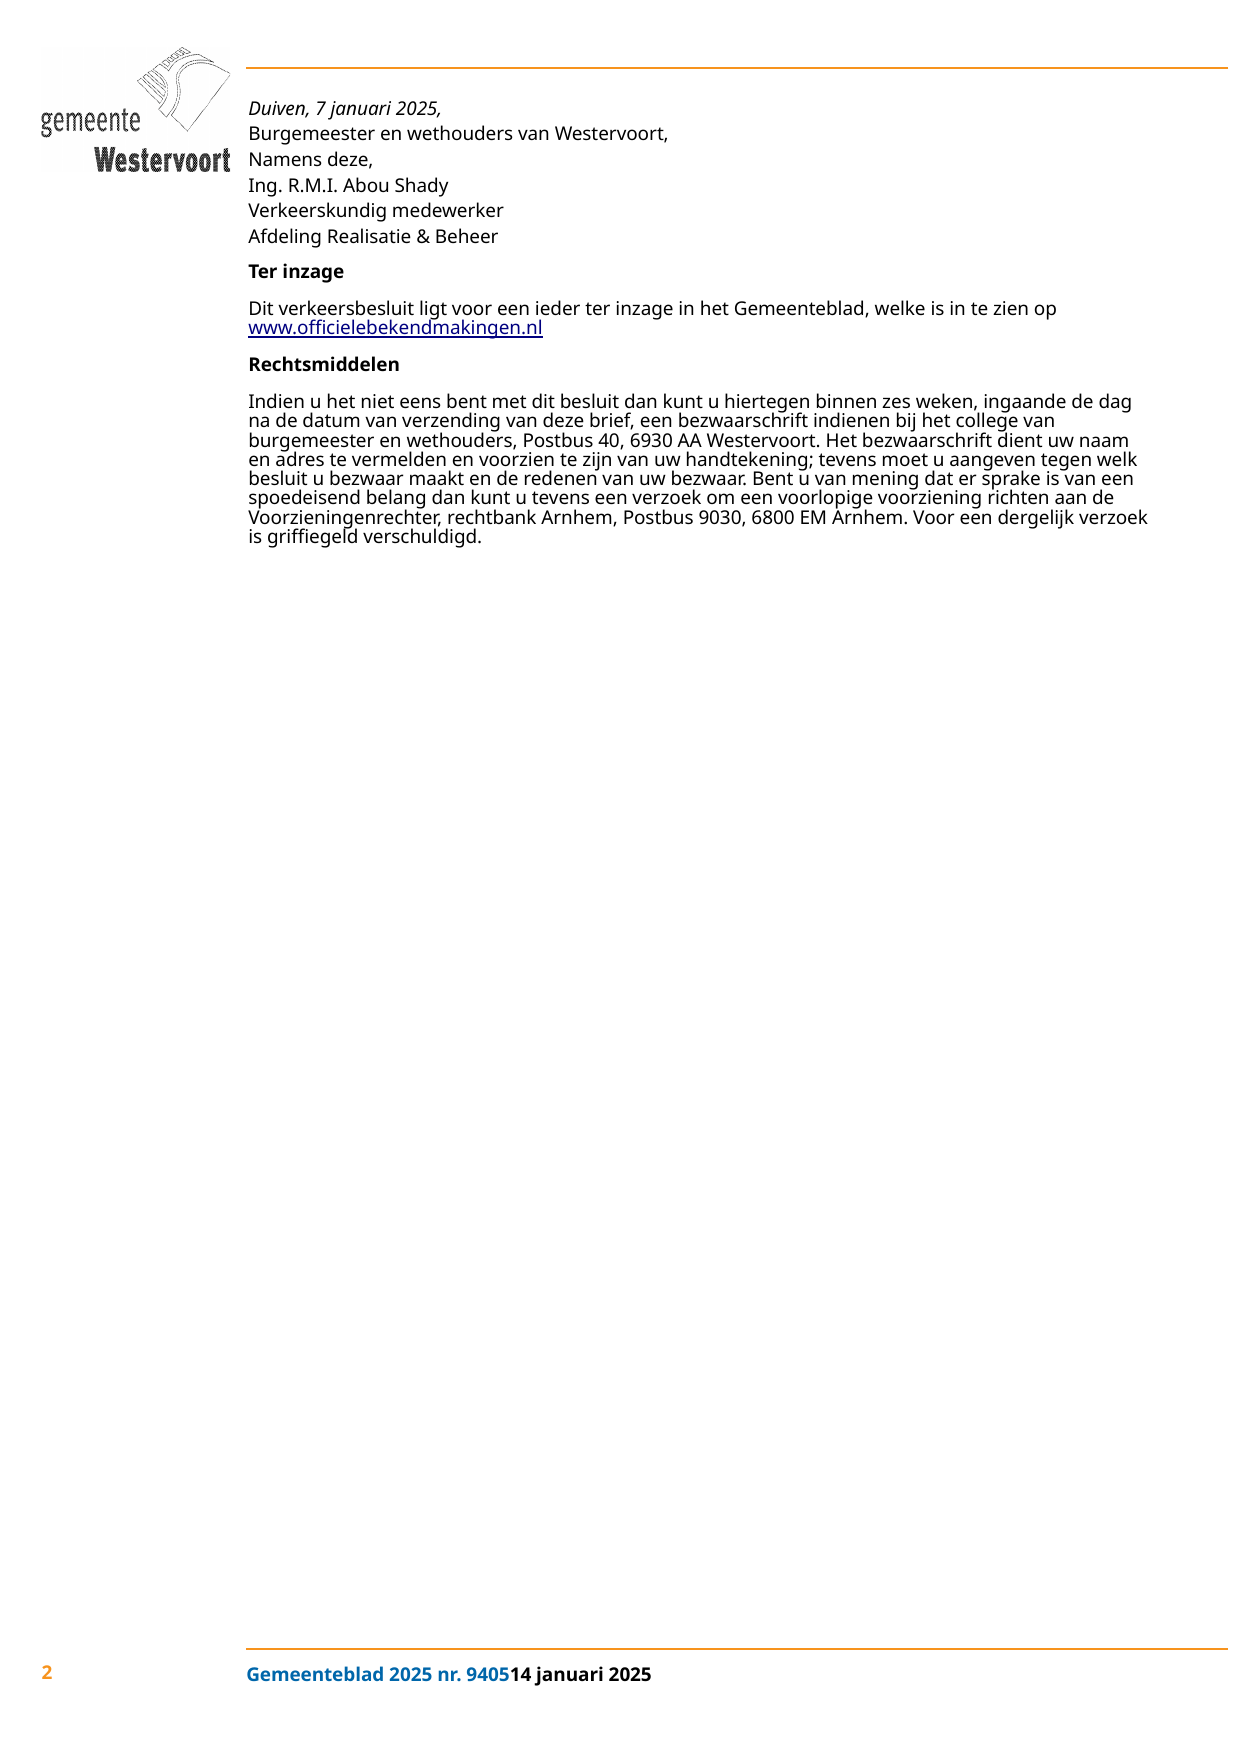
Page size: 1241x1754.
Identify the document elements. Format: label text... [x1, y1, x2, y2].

text Rechtsmiddelen [248, 356, 1152, 375]
text Ter inzage [248, 263, 1152, 282]
text Verkeerskundig medewerker [248, 198, 1152, 223]
text Indien u het niet eens bent met dit besluit dan kunt u hiertegen binnen zes weken, ingaande de dag na de datum van verzending van deze brief, een bezwaarschrift indienen bij het college van burgemeester en wethouders, Postbus 40, 6930 AA Westervoort. Het bezwaarschrift dient uw naam en adres te vermelden en voorzien te zijn van uw handtekening; tevens moet u aangeven tegen welk besluit u bezwaar maakt en de redenen van uw bezwaar. Bent u van mening dat er sprake is van een spoedeisend belang dan kunt u tevens een verzoek om een voorlopige voorziening richten aan de Voorzieningenrechter, rechtbank Arnhem, Postbus 9030, 6800 EM Arnhem. Voor een dergelijk verzoek is griffiegeld verschuldigd. [248, 393, 1152, 547]
text Afdeling Realisatie & Beheer [248, 223, 1152, 249]
text Namens deze, [248, 146, 1152, 172]
text Burgemeester en wethouders van Westervoort, [248, 121, 1152, 146]
text Dit verkeersbesluit ligt voor een ieder ter inzage in het Gemeenteblad, welke is in te zien op www.officielebekendmakingen.nl [248, 300, 1152, 338]
text Ing. R.M.I. Abou Shady [248, 172, 1152, 198]
picture [41, 47, 231, 172]
text Duiven, 7 januari 2025, [248, 95, 1152, 121]
